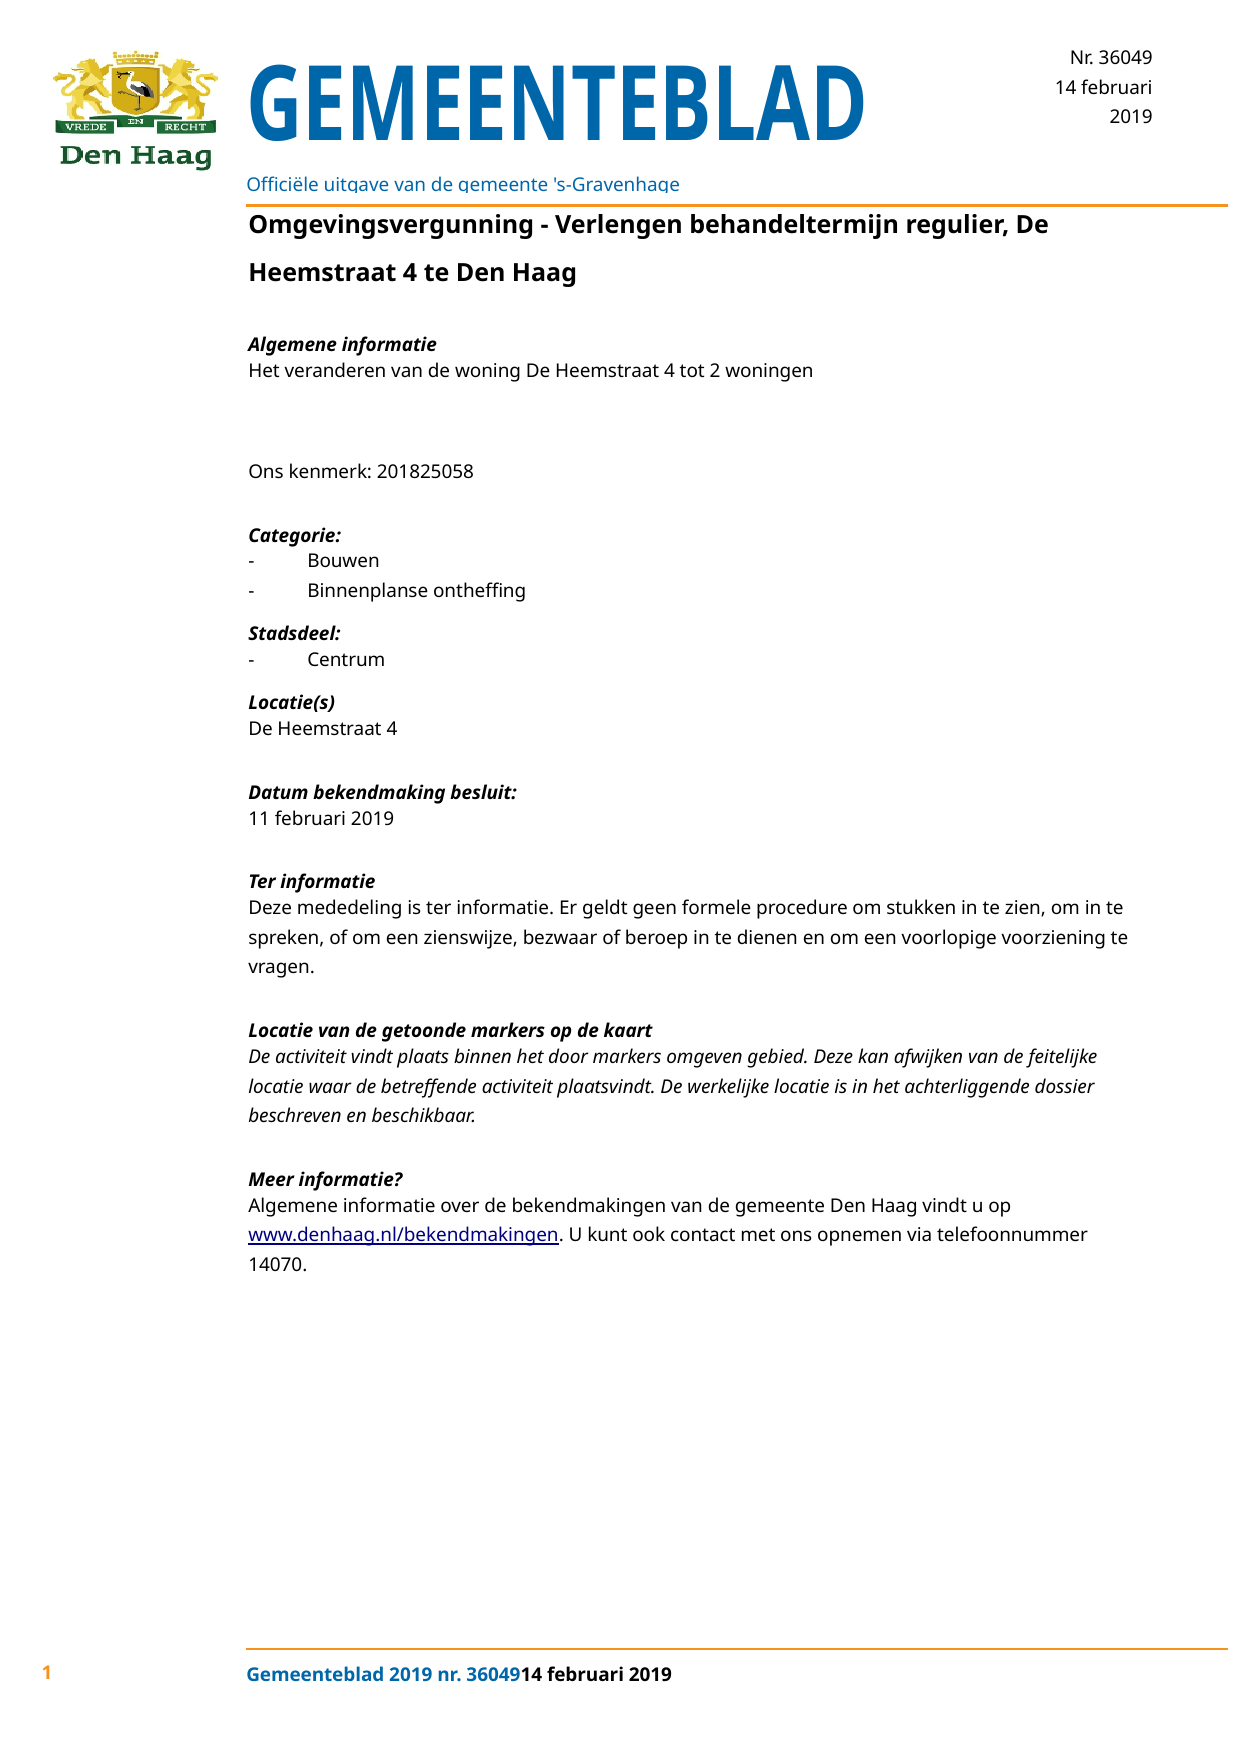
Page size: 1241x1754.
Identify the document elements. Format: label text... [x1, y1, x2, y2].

text Locatie van de getoonde markers op de kaart [248, 1017, 1152, 1043]
text Deze mededeling is ter informatie. Er geldt geen formele procedure om stukken in te zien, om in te spreken, of om een zienswijze, bezwaar of beroep in te dienen en om een voorlopige voorziening te vragen. [248, 894, 1152, 979]
text Algemene informatie over de bekendmakingen van de gemeente Den Haag vindt u op www.denhaag.nl/bekendmakingen. U kunt ook contact met ons opnemen via telefoonnummer 14070. [248, 1192, 1152, 1277]
text De activiteit vindt plaats binnen het door markers omgeven gebied. Deze kan afwijken van de feitelijke locatie waar de betreffende activiteit plaatsvindt. De werkelijke locatie is in het achterliggende dossier beschreven en beschikbaar. [248, 1043, 1152, 1128]
list Bouwen [248, 548, 1152, 573]
text Algemene informatie [248, 331, 1152, 357]
text De Heemstraat 4 [248, 715, 1152, 741]
text Categorie: [248, 522, 1152, 548]
picture [41, 47, 231, 172]
text Ons kenmerk: 201825058 [248, 458, 1152, 484]
text Locatie(s) [248, 689, 1152, 715]
text Het veranderen van de woning De Heemstraat 4 tot 2 woningen [248, 357, 1152, 383]
text Stadsdeel: [248, 620, 1152, 646]
text Ter informatie [248, 869, 1152, 894]
list Binnenplanse ontheffing [248, 577, 1152, 603]
text Datum bekendmaking besluit: [248, 779, 1152, 805]
text Meer informatie? [248, 1166, 1152, 1192]
list Centrum [248, 646, 1152, 672]
text 11 februari 2019 [248, 805, 1152, 830]
text Omgevingsvergunning - Verlengen behandeltermijn regulier, De Heemstraat 4 te Den Haag [248, 207, 1152, 288]
